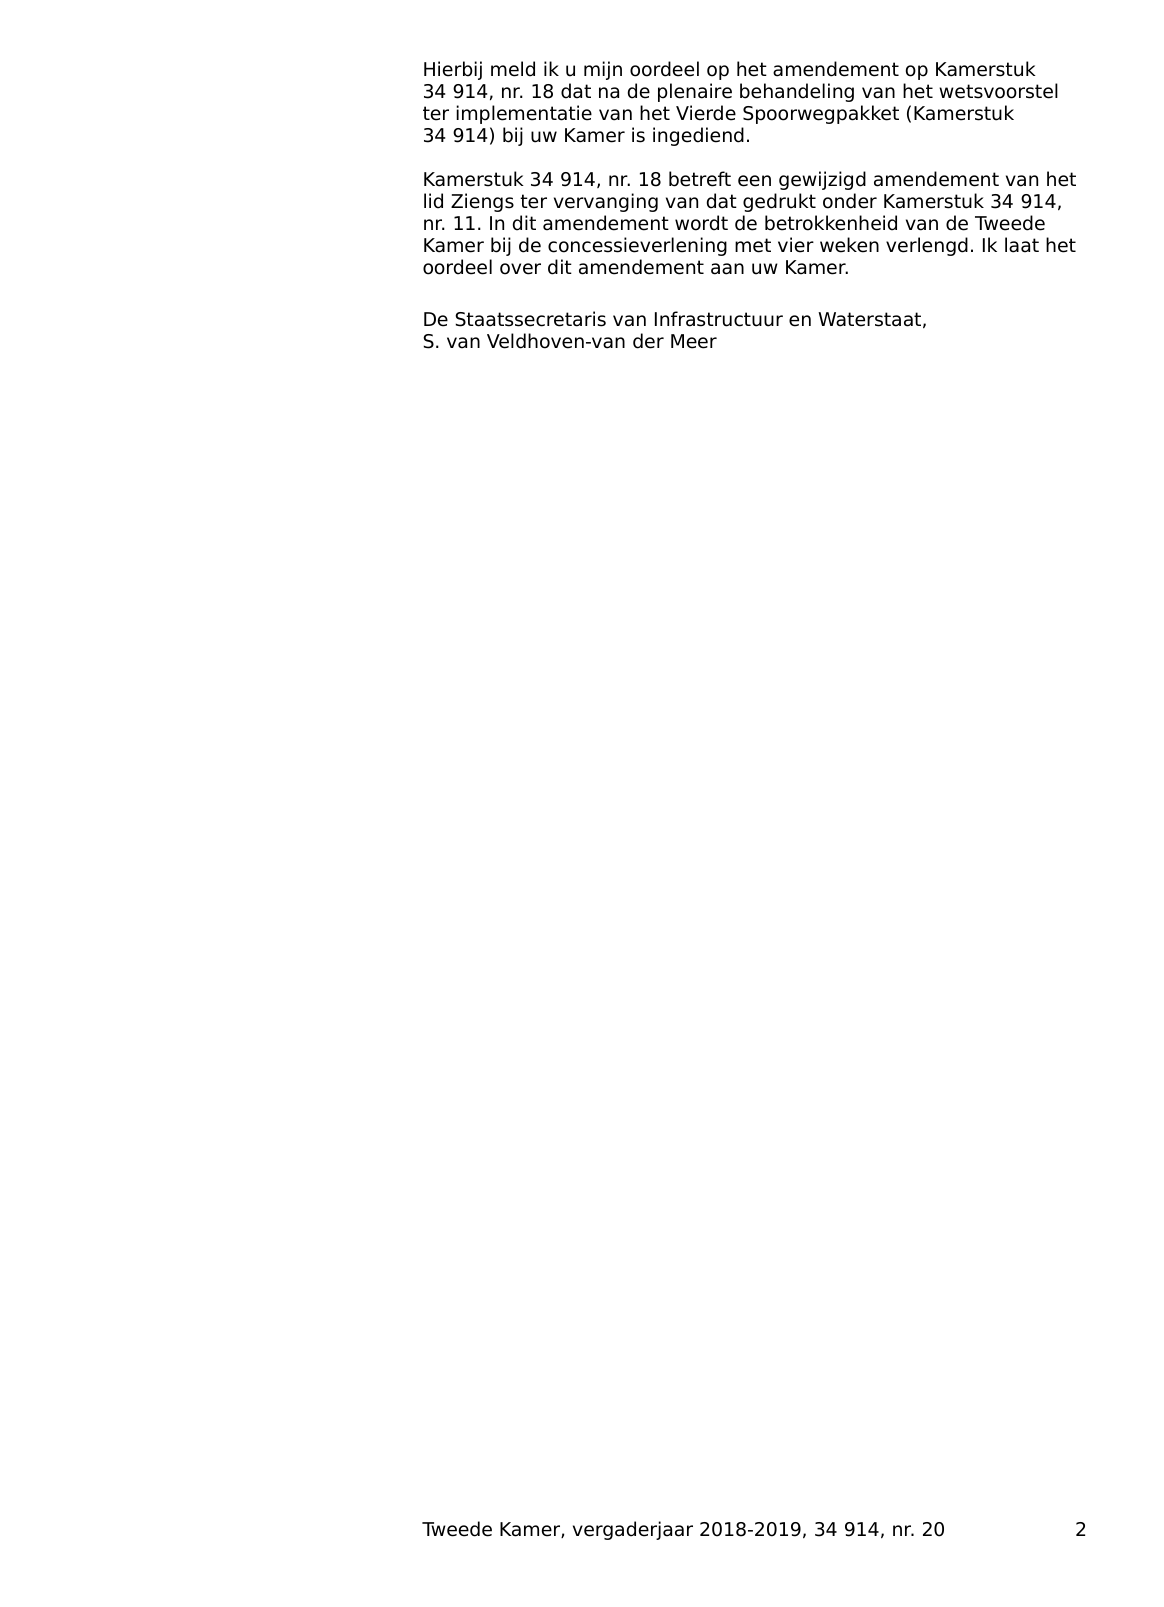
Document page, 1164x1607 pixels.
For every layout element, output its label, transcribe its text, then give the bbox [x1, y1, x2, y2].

text De Staatssecretaris van Infrastructuur en Waterstaat, S. van Veldhoven-van der Meer [422, 309, 1087, 353]
text Kamerstuk 34 914, nr. 18 betreft een gewijzigd amendement van het lid Ziengs ter vervanging van dat gedrukt onder Kamerstuk 34 914, nr. 11. In dit amendement wordt de betrokkenheid van de Tweede Kamer bij de concessieverlening met vier weken verlengd. Ik laat het oordeel over dit amendement aan uw Kamer. [422, 169, 1087, 279]
text Hierbij meld ik u mijn oordeel op het amendement op Kamerstuk 34 914, nr. 18 dat na de plenaire behandeling van het wetsvoorstel ter implementatie van het Vierde Spoorwegpakket (Kamerstuk 34 914) bij uw Kamer is ingediend. [422, 59, 1087, 147]
